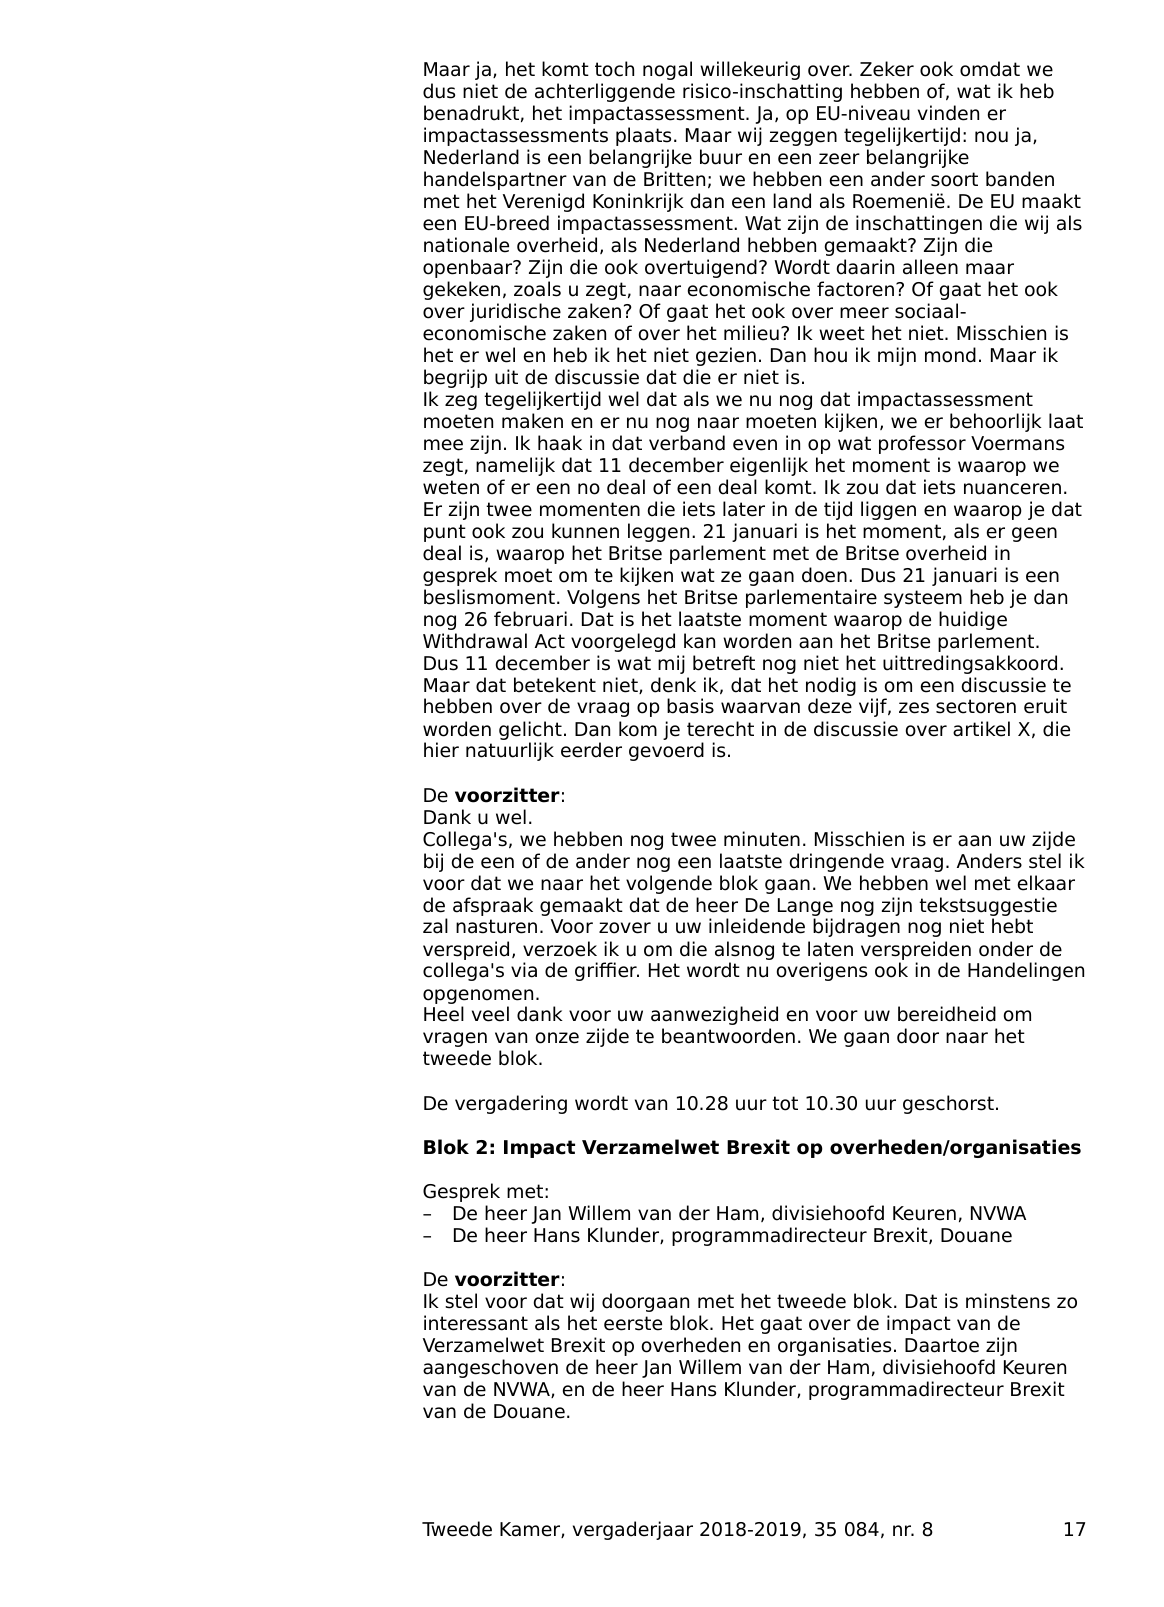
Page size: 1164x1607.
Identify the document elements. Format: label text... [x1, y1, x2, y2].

text – De heer Hans Klunder, programmadirecteur Brexit, Douane [422, 1225, 1087, 1247]
text Ik zeg tegelijkertijd wel dat als we nu nog dat impactassessment moeten maken en er nu nog naar moeten kijken, we er behoorlijk laat mee zijn. Ik haak in dat verband even in op wat professor Voermans zegt, namelijk dat 11 december eigenlijk het moment is waarop we weten of er een no deal of een deal komt. Ik zou dat iets nuanceren. Er zijn twee momenten die iets later in de tijd liggen en waarop je dat punt ook zou kunnen leggen. 21 januari is het moment, als er geen deal is, waarop het Britse parlement met de Britse overheid in gesprek moet om te kijken wat ze gaan doen. Dus 21 januari is een beslismoment. Volgens het Britse parlementaire systeem heb je dan nog 26 februari. Dat is het laatste moment waarop de huidige Withdrawal Act voorgelegd kan worden aan het Britse parlement. [422, 389, 1087, 652]
text Dus 11 december is wat mij betreft nog niet het uittredingsakkoord. Maar dat betekent niet, denk ik, dat het nodig is om een discussie te hebben over de vraag op basis waarvan deze vijf, zes sectoren eruit worden gelicht. Dan kom je terecht in de discussie over artikel X, die hier natuurlijk eerder gevoerd is. [422, 652, 1087, 762]
text Gesprek met: [422, 1181, 1087, 1203]
text De voorzitter: [422, 784, 1087, 807]
text De vergadering wordt van 10.28 uur tot 10.30 uur geschorst. [422, 1092, 1087, 1114]
text Ik stel voor dat wij doorgaan met het tweede blok. Dat is minstens zo interessant als het eerste blok. Het gaat over de impact van de Verzamelwet Brexit op overheden en organisaties. Daartoe zijn aangeschoven de heer Jan Willem van der Ham, divisiehoofd Keuren van de NVWA, en de heer Hans Klunder, programmadirecteur Brexit van de Douane. [422, 1291, 1087, 1423]
text Dank u wel. [422, 807, 1087, 828]
text – De heer Jan Willem van der Ham, divisiehoofd Keuren, NVWA [422, 1203, 1087, 1225]
subtitle Blok 2: Impact Verzamelwet Brexit op overheden/organisaties [422, 1137, 1087, 1159]
text De voorzitter: [422, 1269, 1087, 1291]
text Heel veel dank voor uw aanwezigheid en voor uw bereidheid om vragen van onze zijde te beantwoorden. We gaan door naar het tweede blok. [422, 1004, 1087, 1070]
text Maar ja, het komt toch nogal willekeurig over. Zeker ook omdat we dus niet de achterliggende risico-inschatting hebben of, wat ik heb benadrukt, het impactassessment. Ja, op EU-niveau vinden er impactassessments plaats. Maar wij zeggen tegelijkertijd: nou ja, Nederland is een belangrijke buur en een zeer belangrijke handelspartner van de Britten; we hebben een ander soort banden met het Verenigd Koninkrijk dan een land als Roemenië. De EU maakt een EU-breed impactassessment. Wat zijn de inschattingen die wij als nationale overheid, als Nederland hebben gemaakt? Zijn die openbaar? Zijn die ook overtuigend? Wordt daarin alleen maar gekeken, zoals u zegt, naar economische factoren? Of gaat het ook over juridische zaken? Of gaat het ook over meer sociaal-economische zaken of over het milieu? Ik weet het niet. Misschien is het er wel en heb ik het niet gezien. Dan hou ik mijn mond. Maar ik begrijp uit de discussie dat die er niet is. [422, 59, 1087, 389]
text Collega's, we hebben nog twee minuten. Misschien is er aan uw zijde bij de een of de ander nog een laatste dringende vraag. Anders stel ik voor dat we naar het volgende blok gaan. We hebben wel met elkaar de afspraak gemaakt dat de heer De Lange nog zijn tekstsuggestie zal nasturen. Voor zover u uw inleidende bijdragen nog niet hebt verspreid, verzoek ik u om die alsnog te laten verspreiden onder de collega's via de griffier. Het wordt nu overigens ook in de Handelingen opgenomen. [422, 828, 1087, 1004]
